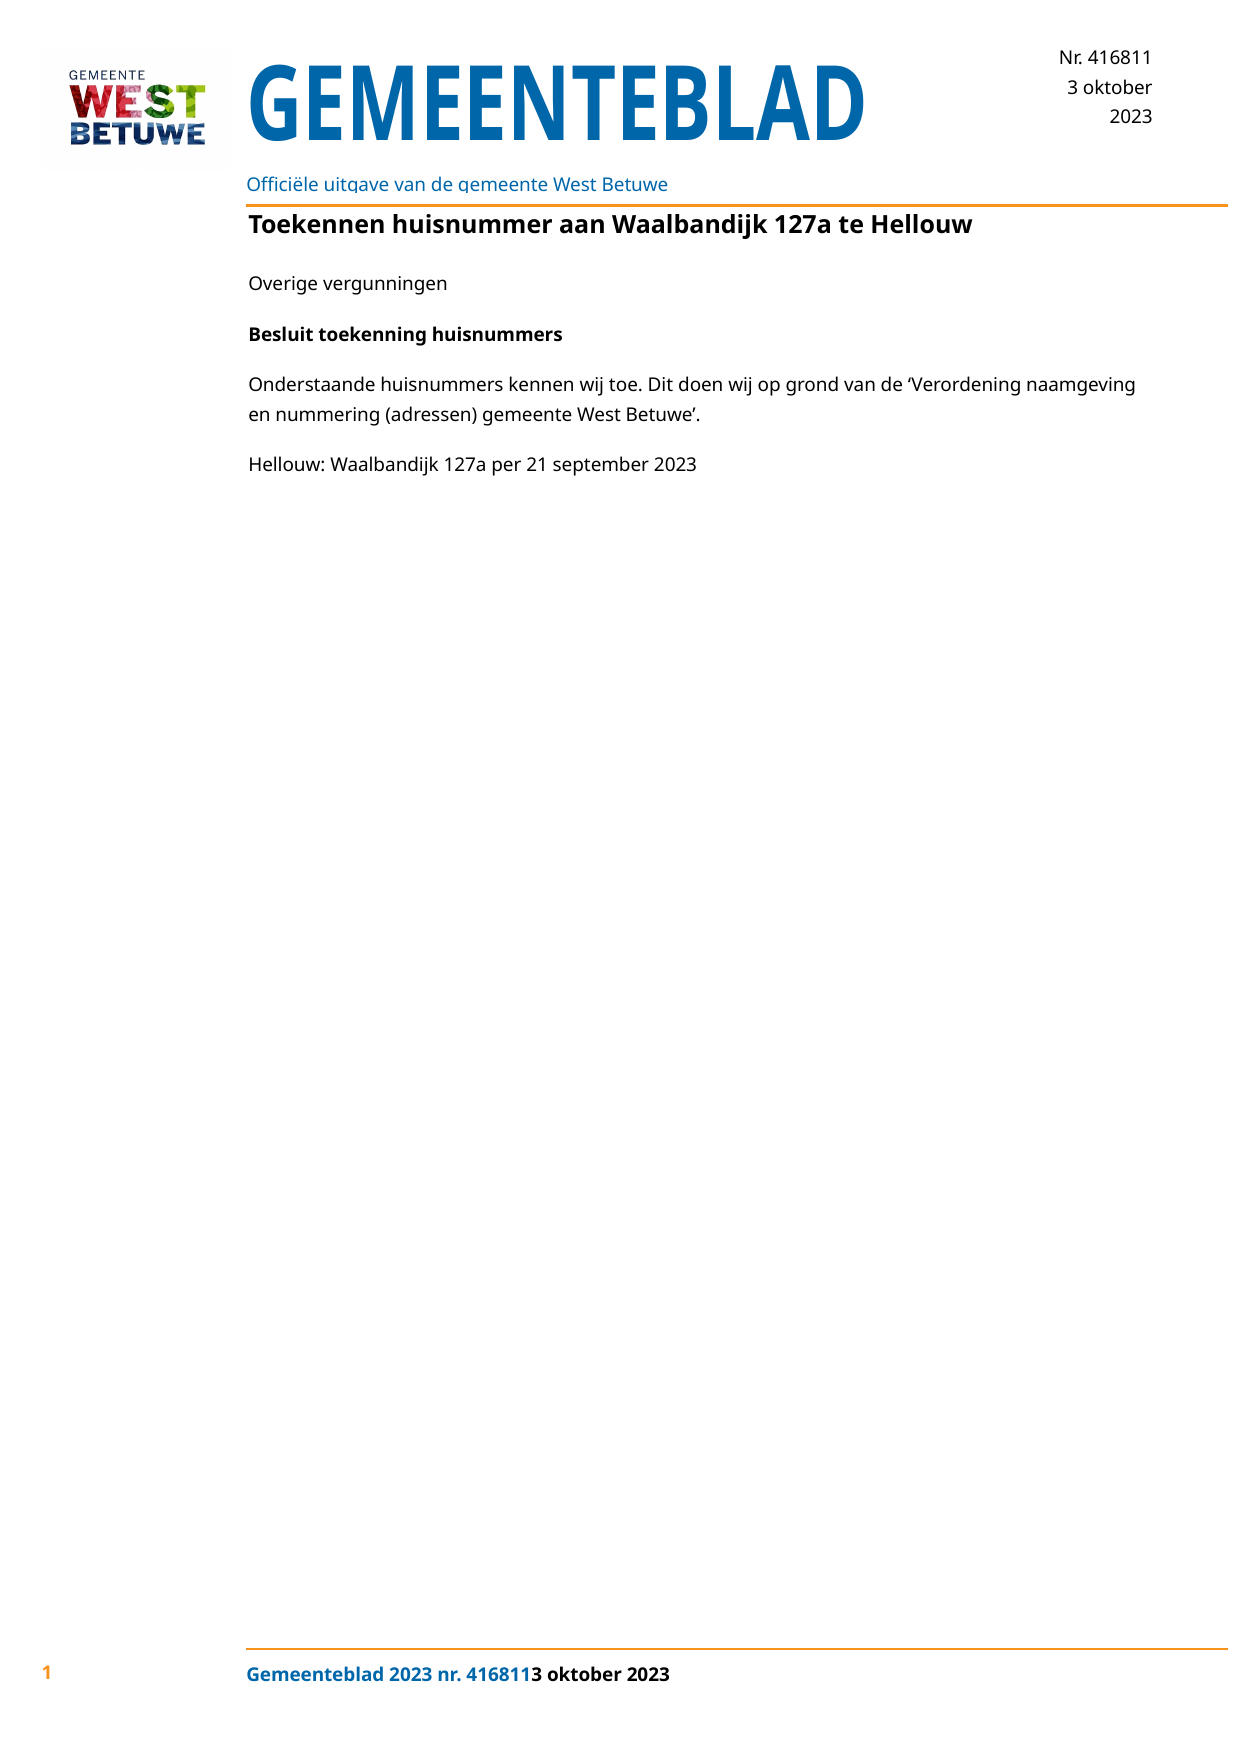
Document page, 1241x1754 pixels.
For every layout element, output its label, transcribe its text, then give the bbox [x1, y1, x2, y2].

text Besluit toekenning huisnummers [248, 321, 1152, 346]
picture [41, 47, 231, 172]
text Overige vergunningen [248, 270, 1152, 296]
text Toekennen huisnummer aan Waalbandijk 127a te Hellouw [248, 207, 1152, 241]
text Hellouw: Waalbandijk 127a per 21 september 2023 [248, 451, 1152, 477]
text Onderstaande huisnummers kennen wij toe. Dit doen wij op grond van de ‘Verordening naamgeving en nummering (adressen) gemeente West Betuwe’. [248, 371, 1152, 426]
